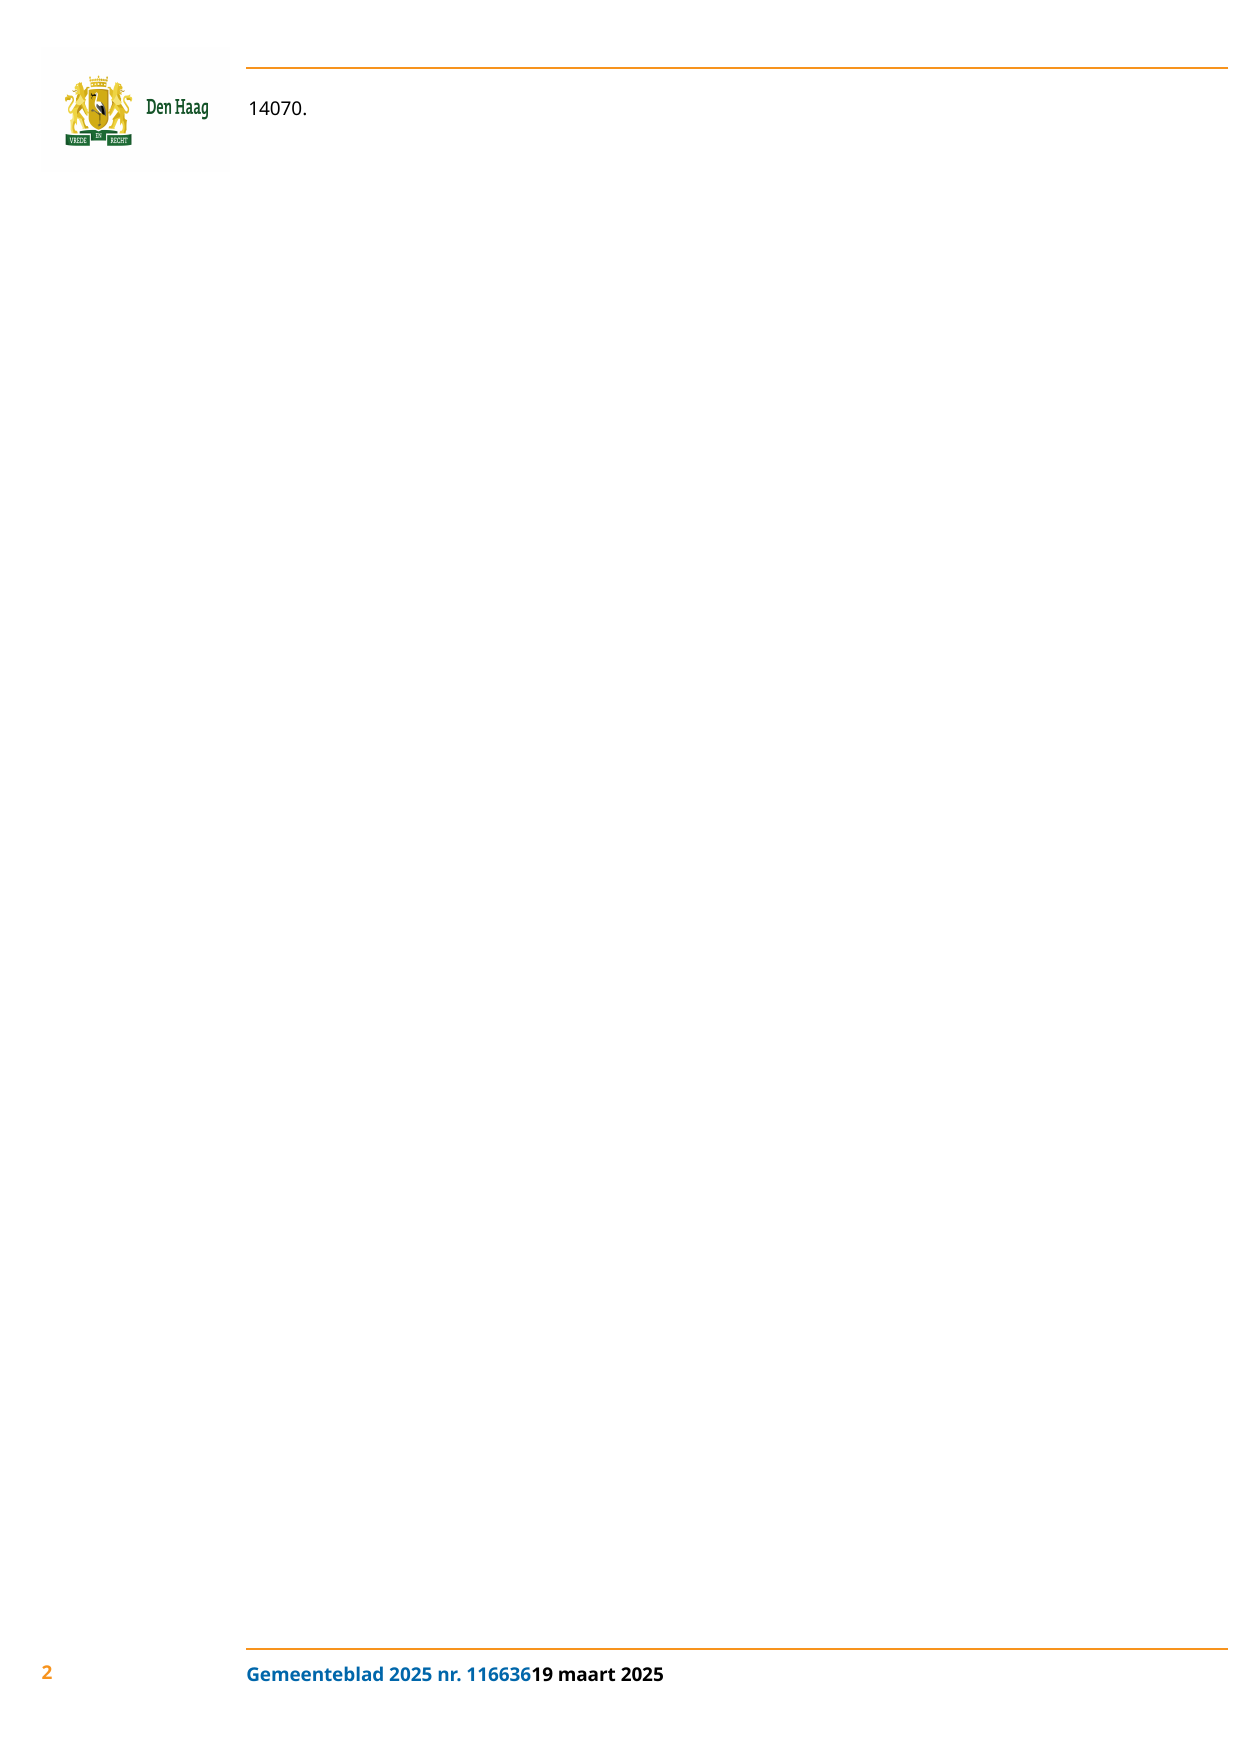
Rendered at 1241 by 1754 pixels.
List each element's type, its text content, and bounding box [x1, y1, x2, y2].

text 14070. [248, 95, 1152, 121]
picture [41, 47, 231, 172]
